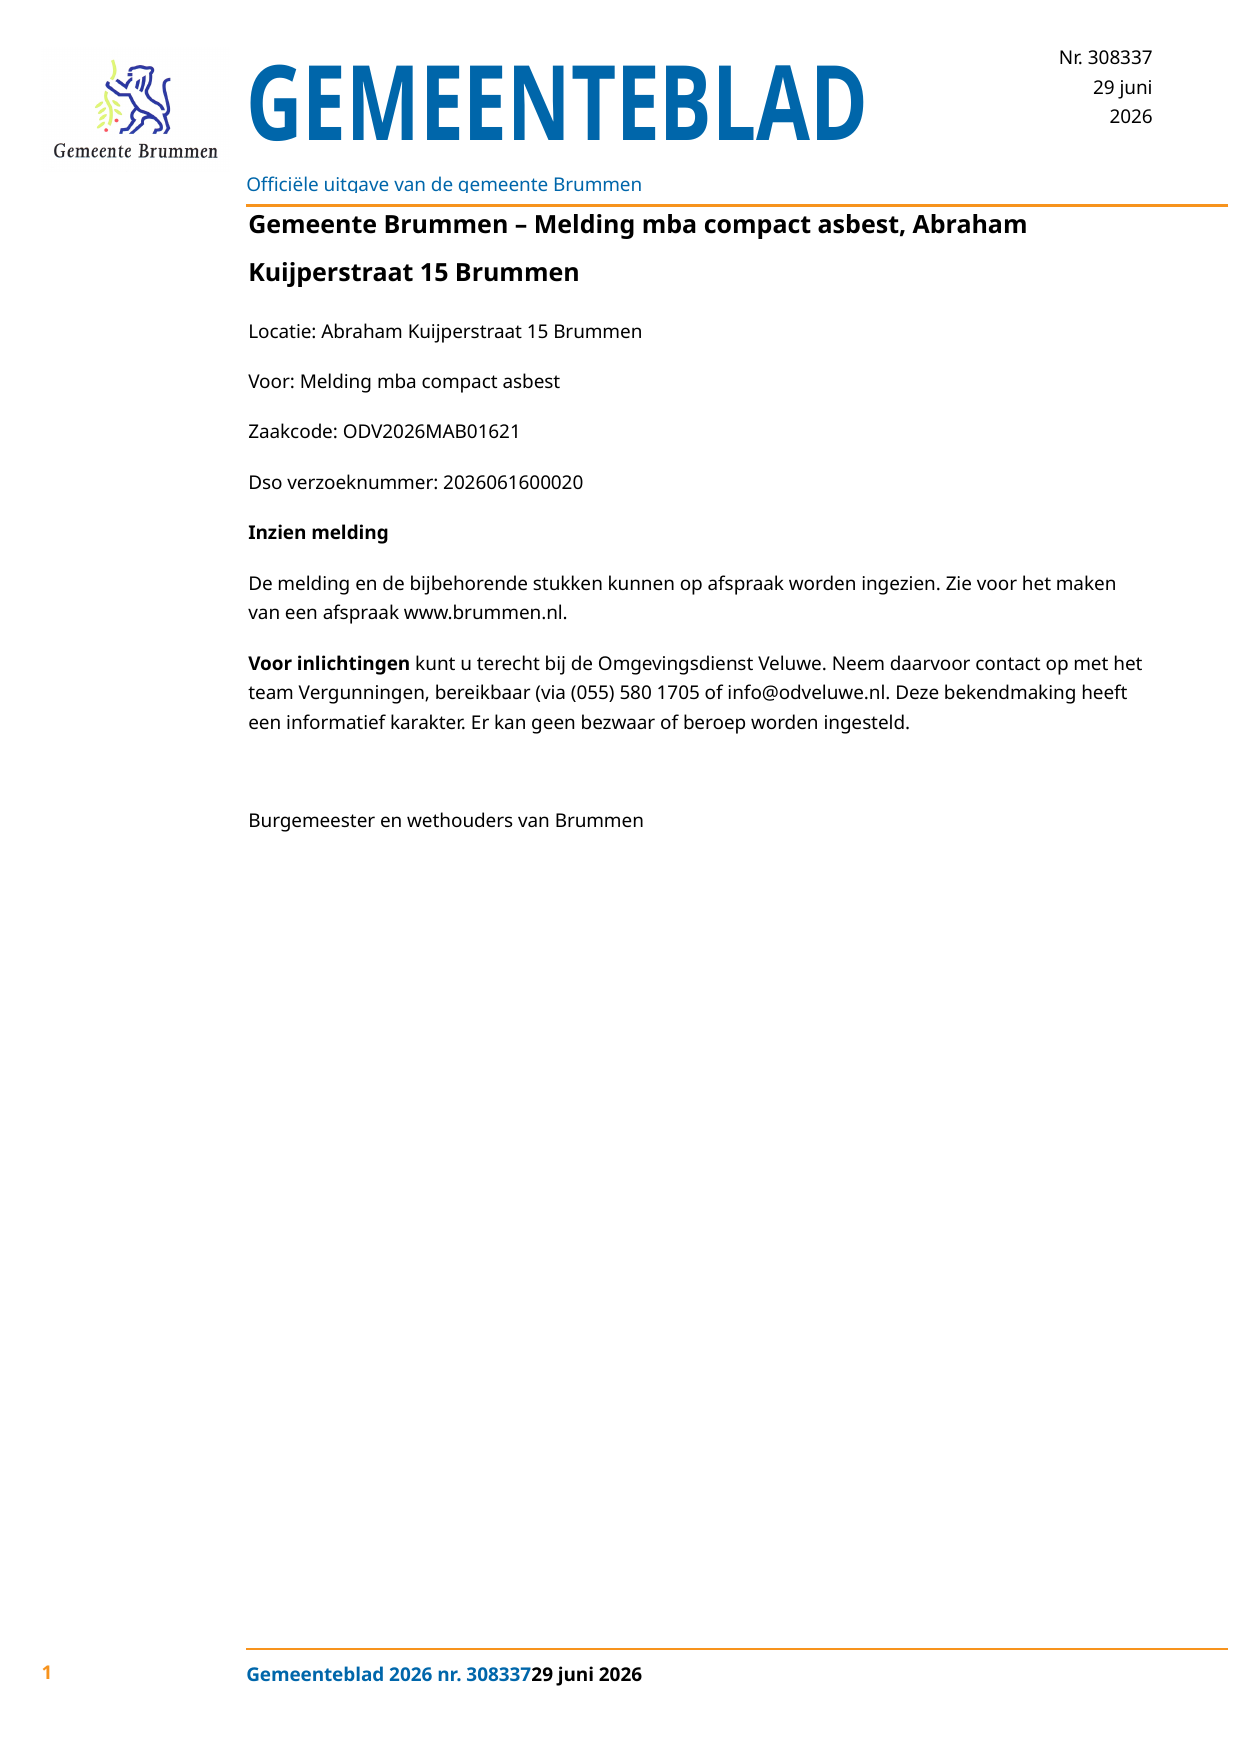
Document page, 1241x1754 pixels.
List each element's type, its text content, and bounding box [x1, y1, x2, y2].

text Zaakcode: ODV2026MAB01621 [248, 419, 1152, 444]
text Locatie: Abraham Kuijperstraat 15 Brummen [248, 318, 1152, 344]
text Dso verzoeknummer: 2026061600020 [248, 469, 1152, 495]
text De melding en de bijbehorende stukken kunnen op afspraak worden ingezien. Zie voor het maken van een afspraak www.brummen.nl. [248, 570, 1152, 625]
text Gemeente Brummen – Melding mba compact asbest, Abraham Kuijperstraat 15 Brummen [248, 207, 1152, 288]
text Inzien melding [248, 519, 1152, 545]
text Burgemeester en wethouders van Brummen [248, 807, 1152, 833]
text Voor: Melding mba compact asbest [248, 368, 1152, 394]
picture [41, 47, 231, 172]
text Voor inlichtingen kunt u terecht bij de Omgevingsdienst Veluwe. Neem daarvoor contact op met het team Vergunningen, bereikbaar (via (055) 580 1705 of info@odveluwe.nl. Deze bekendmaking heeft een informatief karakter. Er kan geen bezwaar of beroep worden ingesteld. [248, 650, 1152, 735]
